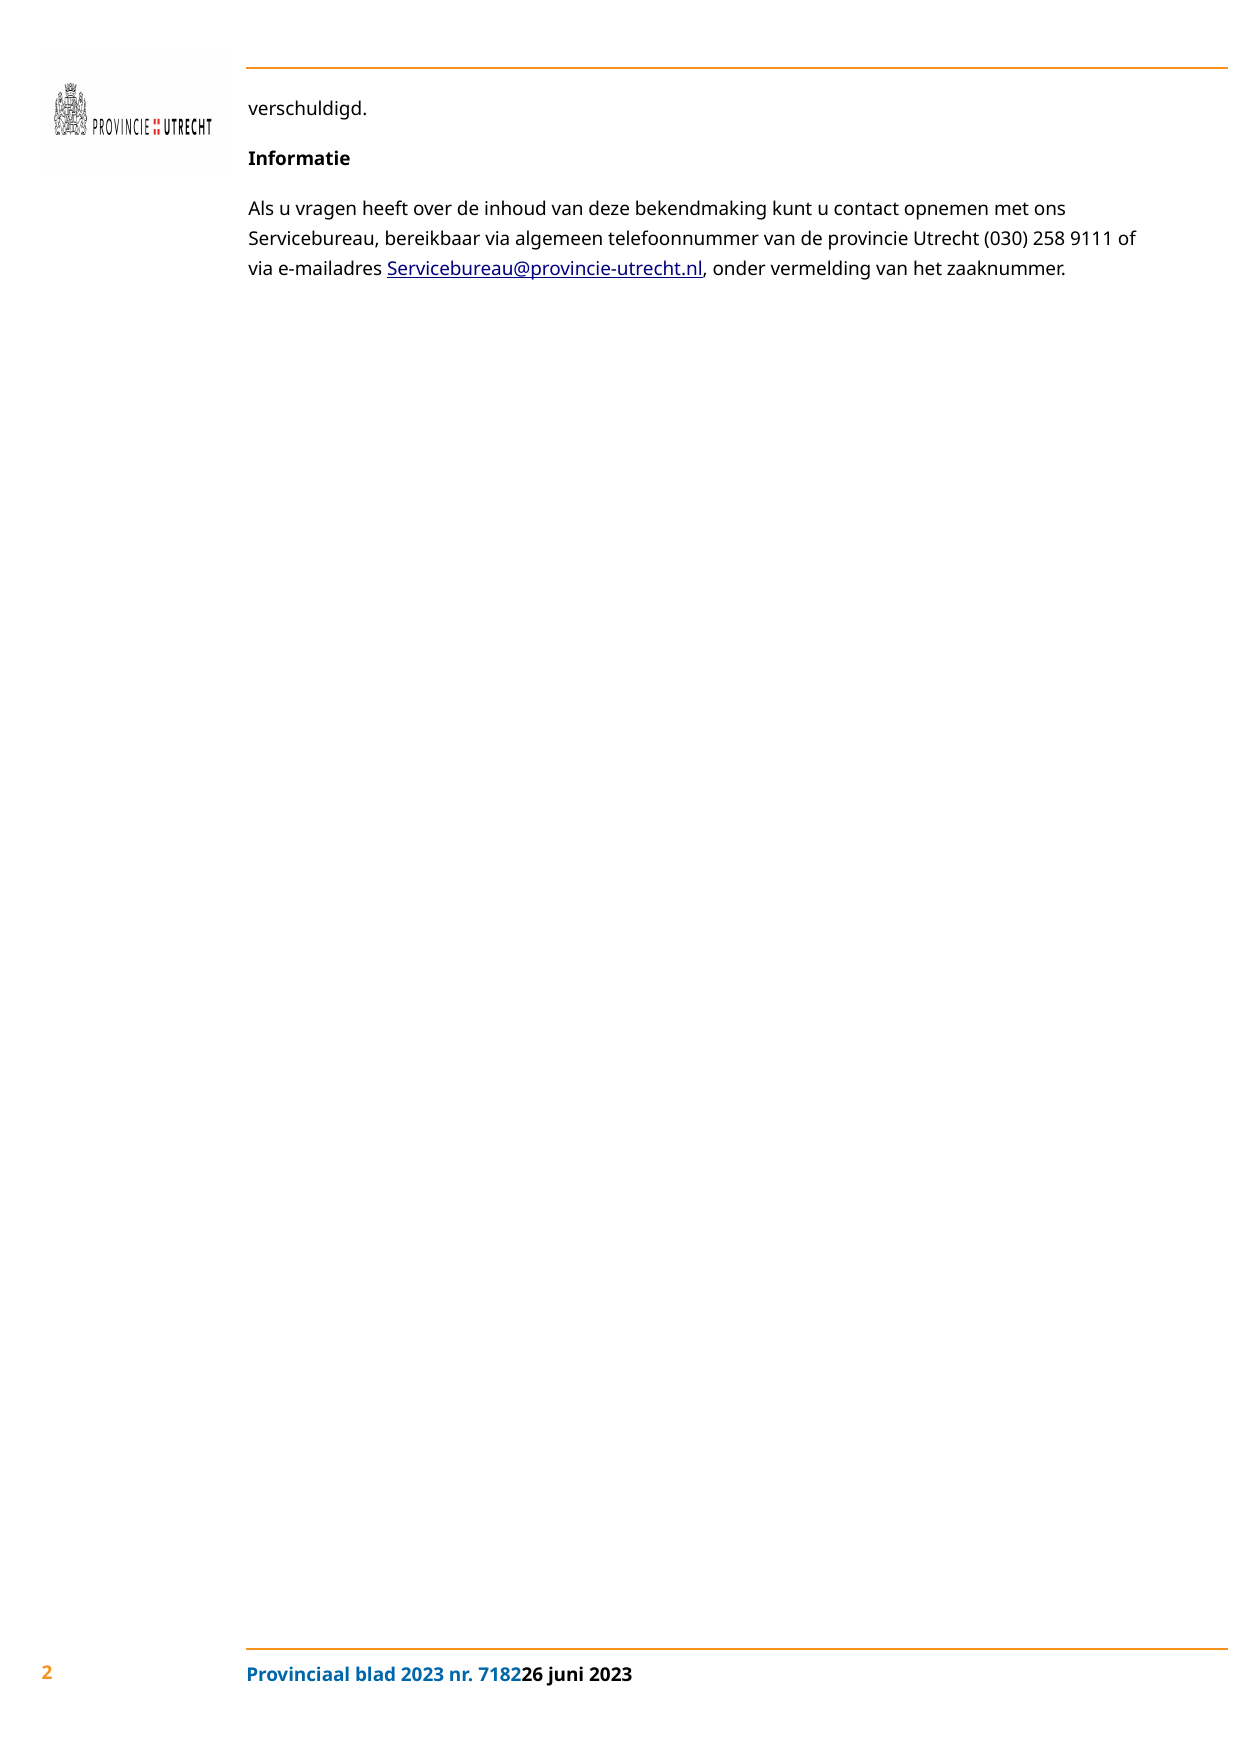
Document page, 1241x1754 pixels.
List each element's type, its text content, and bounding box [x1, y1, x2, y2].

text Informatie [248, 145, 1152, 171]
text Als u vragen heeft over de inhoud van deze bekendmaking kunt u contact opnemen met ons Servicebureau, bereikbaar via algemeen telefoonnummer van de provincie Utrecht (030) 258 9111 of via e-mailadres Servicebureau@provincie-utrecht.nl, onder vermelding van het zaaknummer. [248, 196, 1152, 281]
text verschuldigd. [248, 95, 1152, 121]
picture [41, 47, 231, 172]
